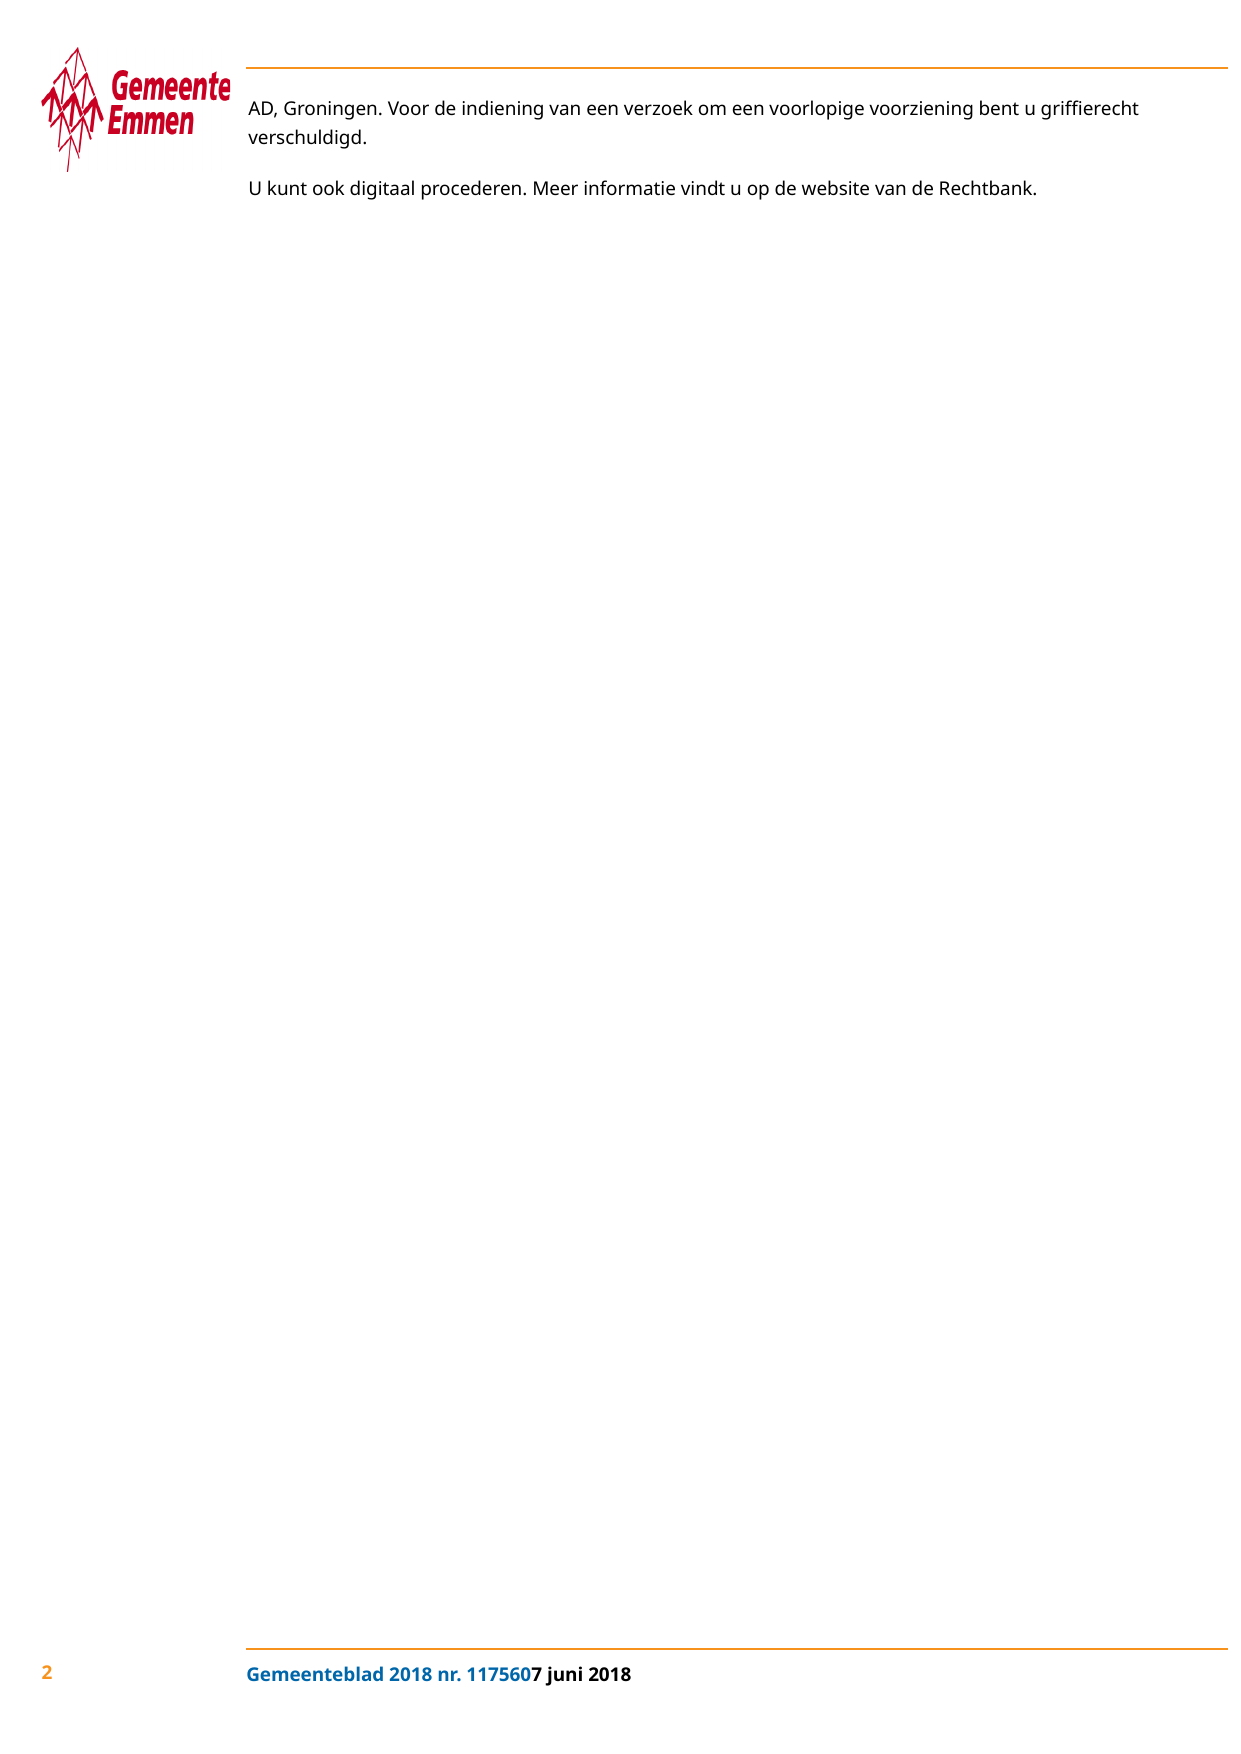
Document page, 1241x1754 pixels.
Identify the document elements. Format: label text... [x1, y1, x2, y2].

text U kunt ook digitaal procederen. Meer informatie vindt u op de website van de Rechtbank. [248, 175, 1152, 201]
picture [41, 47, 231, 172]
text AD, Groningen. Voor de indiening van een verzoek om een voorlopige voorziening bent u griffierecht verschuldigd. [248, 95, 1152, 150]
